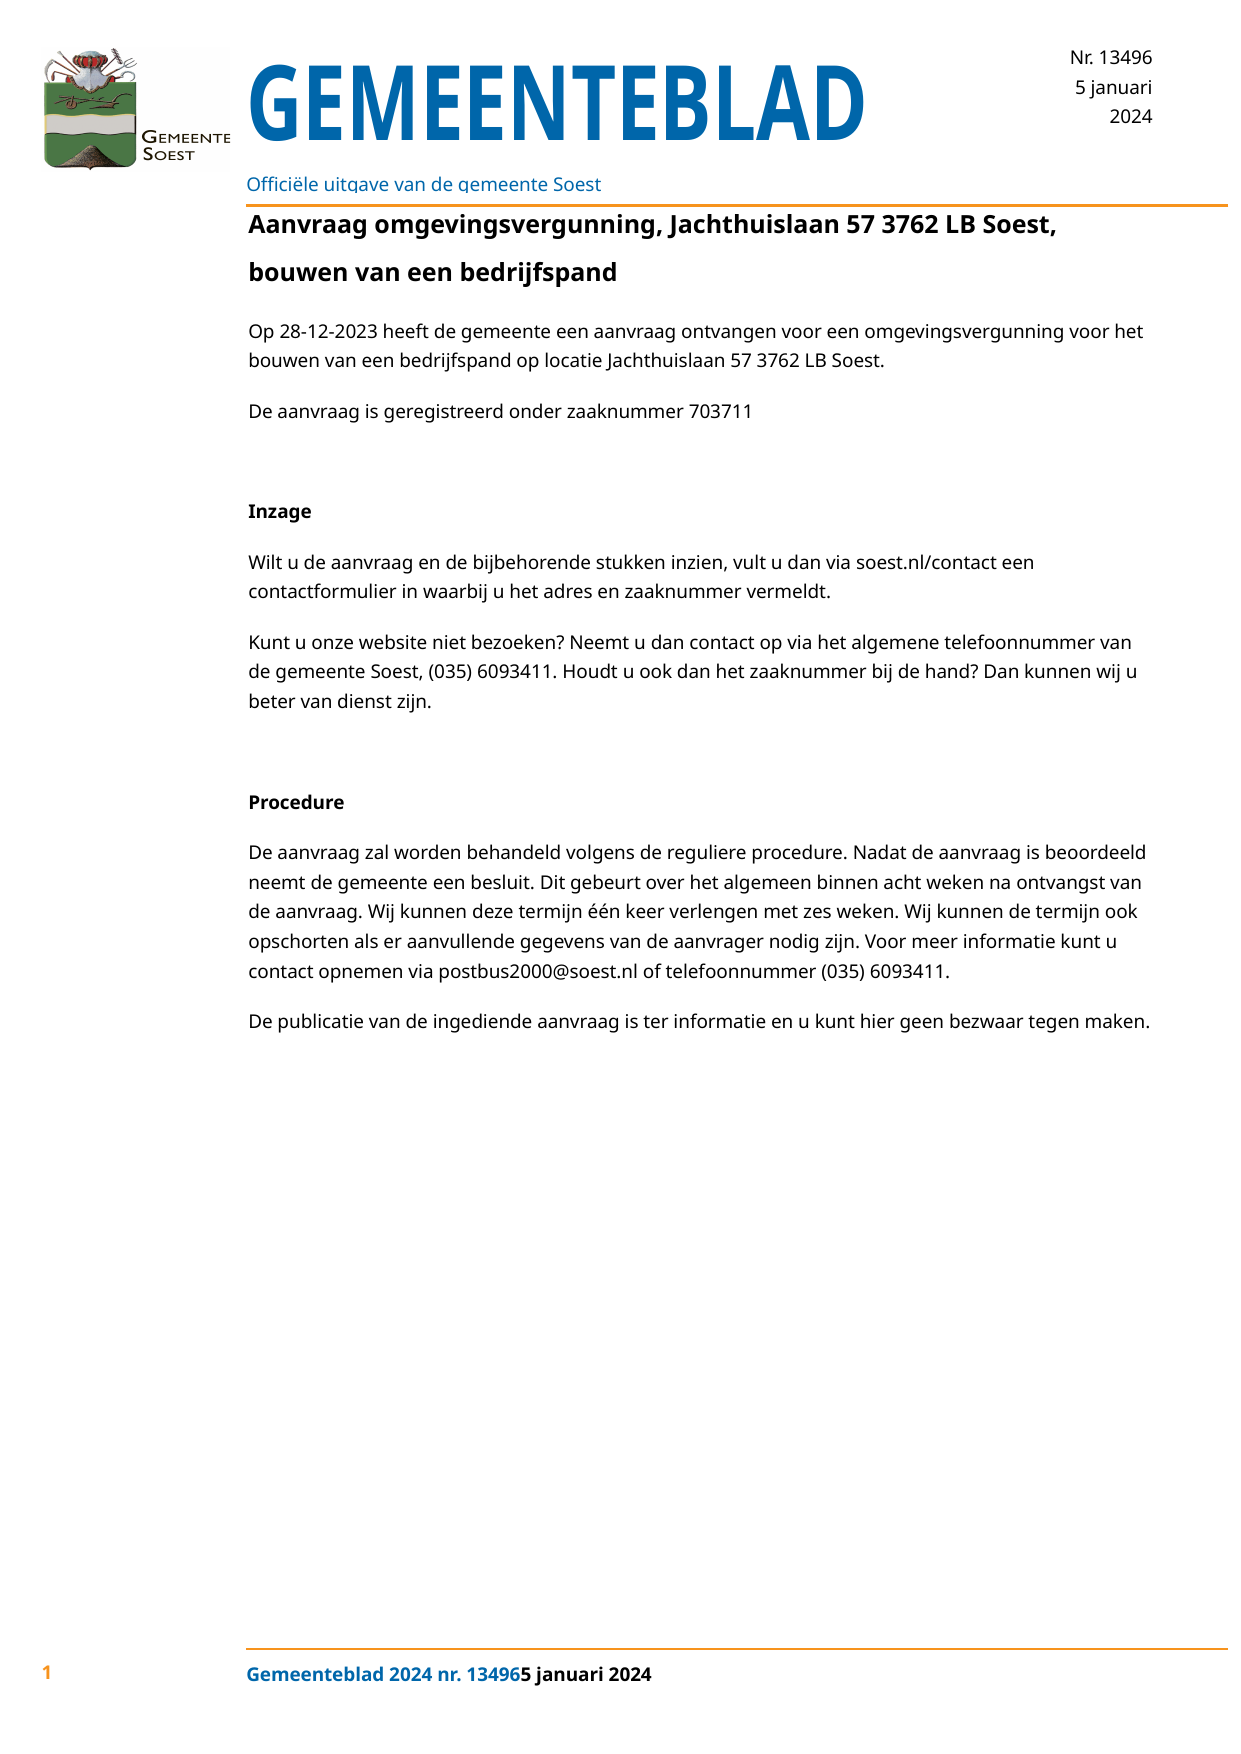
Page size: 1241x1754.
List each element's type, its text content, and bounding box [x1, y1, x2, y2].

text Op 28-12-2023 heeft de gemeente een aanvraag ontvangen voor een omgevingsvergunning voor het bouwen van een bedrijfspand op locatie Jachthuislaan 57 3762 LB Soest. [248, 318, 1152, 373]
picture [41, 47, 231, 172]
text Kunt u onze website niet bezoeken? Neemt u dan contact op via het algemene telefoonnummer van de gemeente Soest, (035) 6093411. Houdt u ook dan het zaaknummer bij de hand? Dan kunnen wij u beter van dienst zijn. [248, 629, 1152, 714]
text Aanvraag omgevingsvergunning, Jachthuislaan 57 3762 LB Soest, bouwen van een bedrijfspand [248, 207, 1152, 288]
text Wilt u de aanvraag en de bijbehorende stukken inzien, vult u dan via soest.nl/contact een contactformulier in waarbij u het adres en zaaknummer vermeldt. [248, 549, 1152, 604]
text De aanvraag is geregistreerd onder zaaknummer 703711 [248, 398, 1152, 424]
text Inzage [248, 499, 1152, 524]
text Procedure [248, 789, 1152, 815]
text De aanvraag zal worden behandeld volgens de reguliere procedure. Nadat de aanvraag is beoordeeld neemt de gemeente een besluit. Dit gebeurt over het algemeen binnen acht weken na ontvangst van de aanvraag. Wij kunnen deze termijn één keer verlengen met zes weken. Wij kunnen de termijn ook opschorten als er aanvullende gegevens van de aanvrager nodig zijn. Voor meer informatie kunt u contact opnemen via postbus2000@soest.nl of telefoonnummer (035) 6093411. [248, 839, 1152, 984]
text De publicatie van de ingediende aanvraag is ter informatie en u kunt hier geen bezwaar tegen maken. [248, 1008, 1152, 1034]
